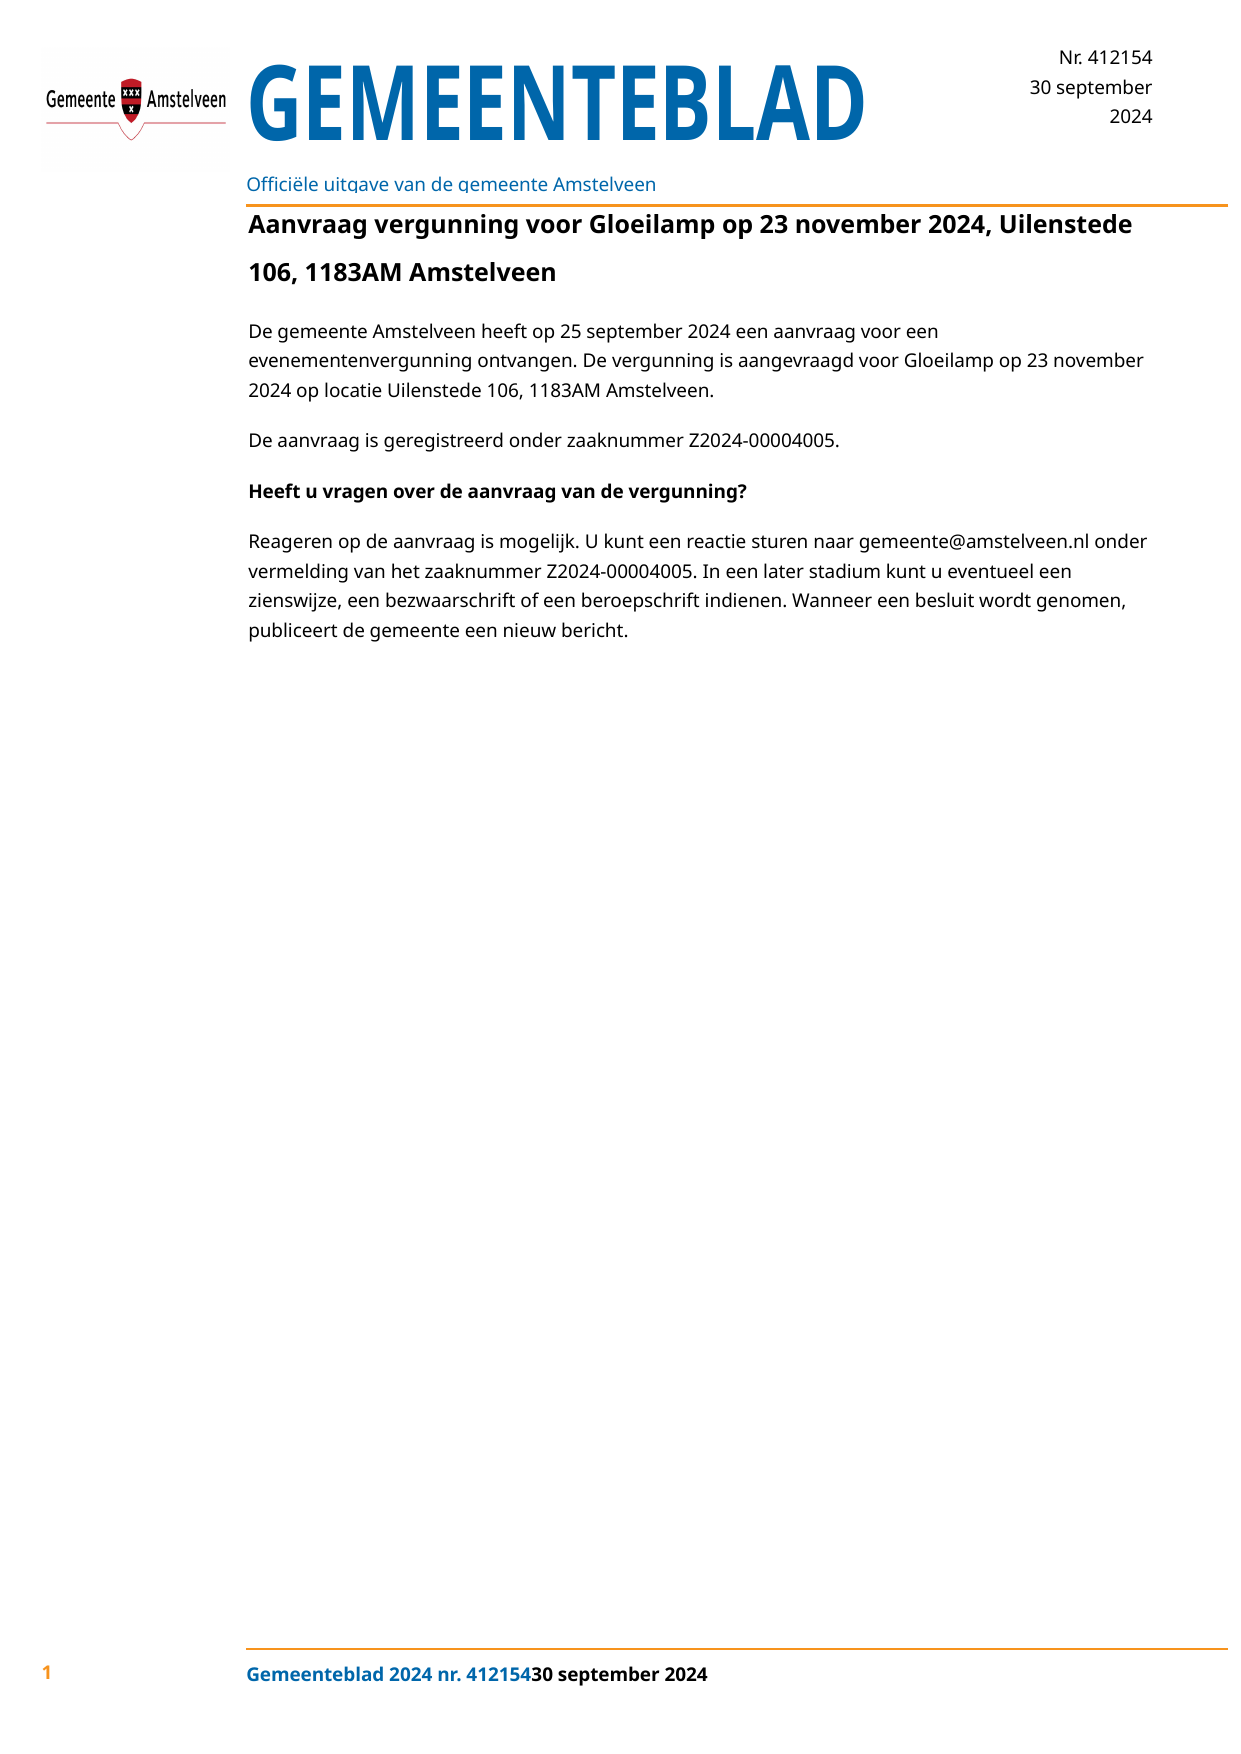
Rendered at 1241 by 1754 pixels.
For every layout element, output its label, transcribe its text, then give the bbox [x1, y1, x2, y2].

text De gemeente Amstelveen heeft op 25 september 2024 een aanvraag voor een evenementenvergunning ontvangen. De vergunning is aangevraagd voor Gloeilamp op 23 november 2024 op locatie Uilenstede 106, 1183AM Amstelveen. [248, 318, 1152, 403]
picture [41, 47, 231, 172]
text Reageren op de aanvraag is mogelijk. U kunt een reactie sturen naar gemeente@amstelveen.nl onder vermelding van het zaaknummer Z2024-00004005. In een later stadium kunt u eventueel een zienswijze, een bezwaarschrift of een beroepschrift indienen. Wanneer een besluit wordt genomen, publiceert de gemeente een nieuw bericht. [248, 528, 1152, 643]
text Heeft u vragen over de aanvraag van de vergunning? [248, 478, 1152, 504]
text De aanvraag is geregistreerd onder zaaknummer Z2024-00004005. [248, 427, 1152, 453]
text Aanvraag vergunning voor Gloeilamp op 23 november 2024, Uilenstede 106, 1183AM Amstelveen [248, 207, 1152, 288]
